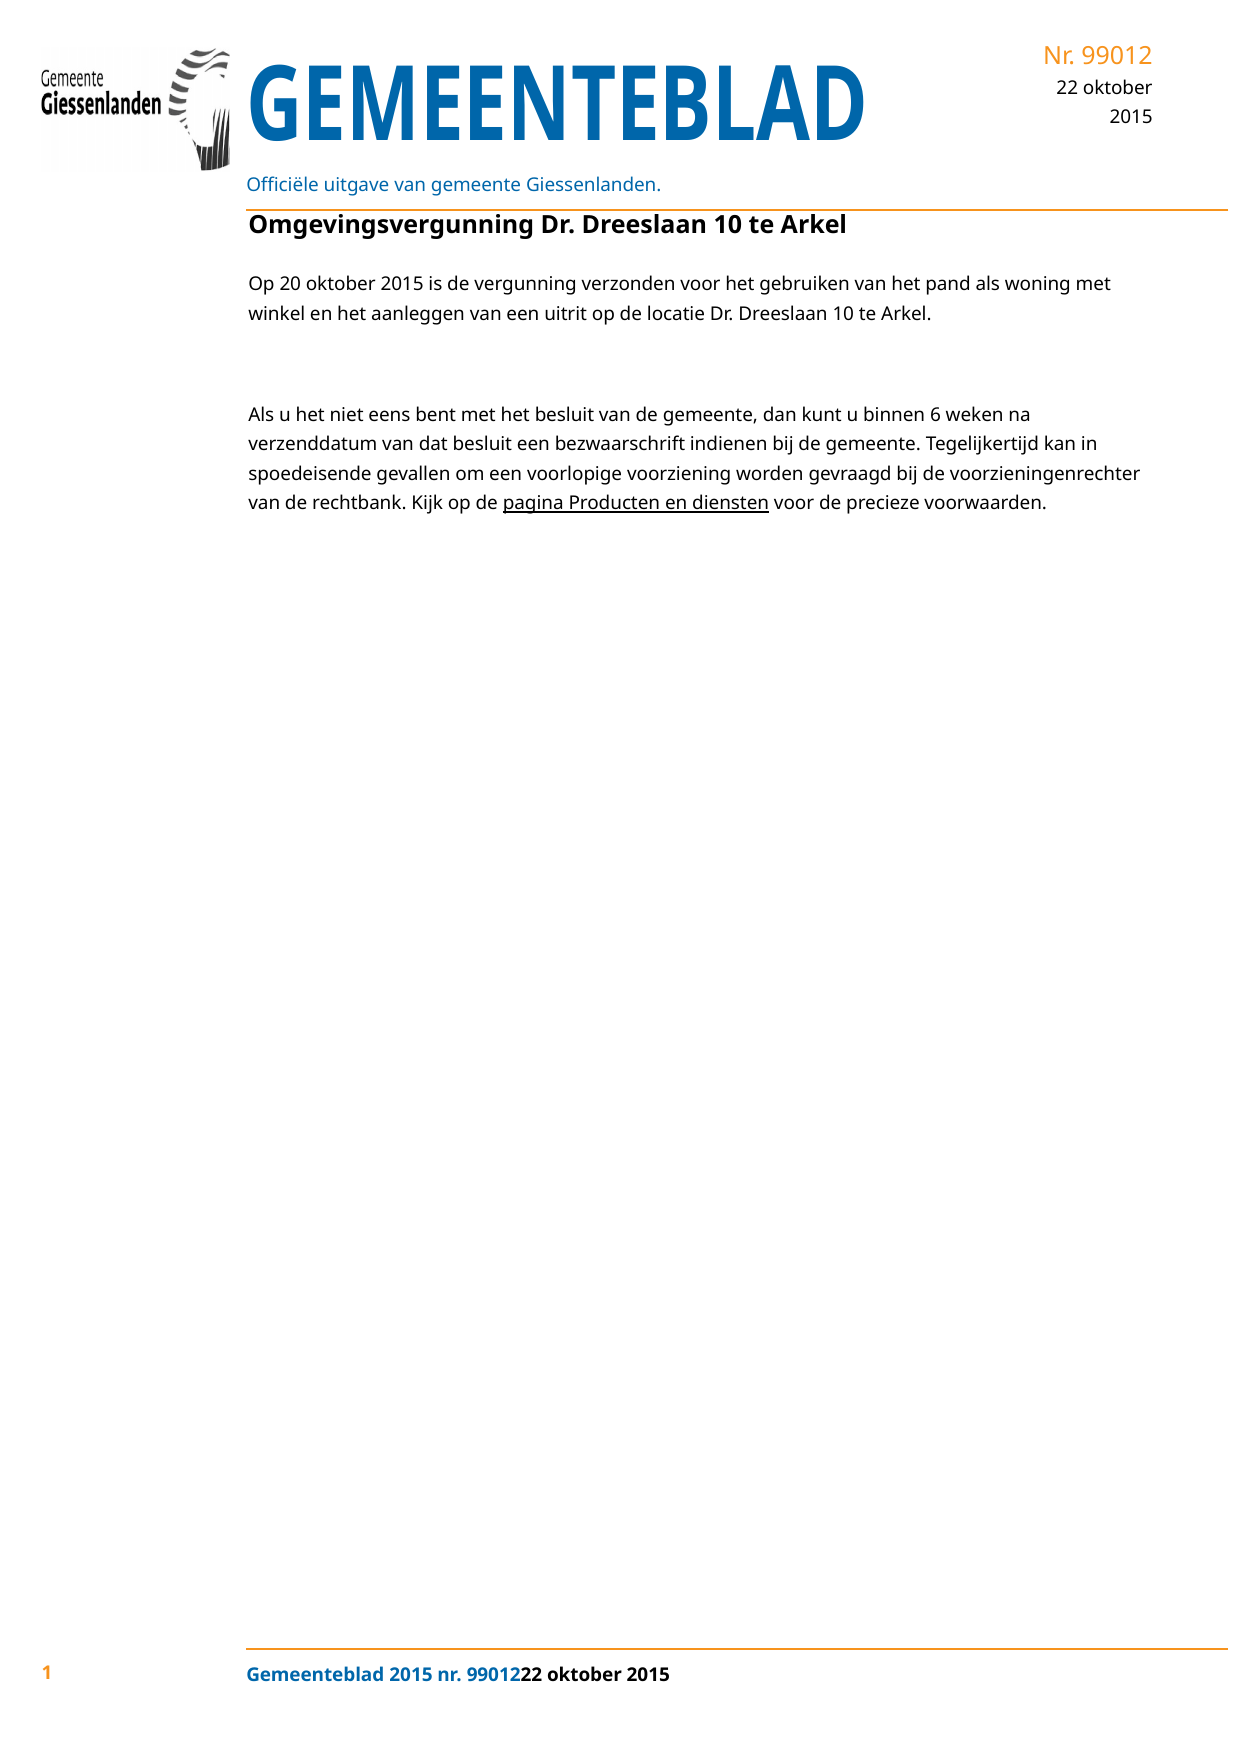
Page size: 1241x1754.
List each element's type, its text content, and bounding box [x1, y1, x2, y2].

text Als u het niet eens bent met het besluit van de gemeente, dan kunt u binnen 6 weken na verzenddatum van dat besluit een bezwaarschrift indienen bij de gemeente. Tegelijkertijd kan in spoedeisende gevallen om een voorlopige voorziening worden gevraagd bij de voorzieningenrechter van de rechtbank. Kijk op de pagina Producten en diensten voor de precieze voorwaarden. [248, 401, 1152, 515]
text Op 20 oktober 2015 is de vergunning verzonden voor het gebruiken van het pand als woning met winkel en het aanleggen van een uitrit op de locatie Dr. Dreeslaan 10 te Arkel. [248, 270, 1152, 326]
text Omgevingsvergunning Dr. Dreeslaan 10 te Arkel [248, 211, 1152, 241]
picture [41, 47, 231, 172]
